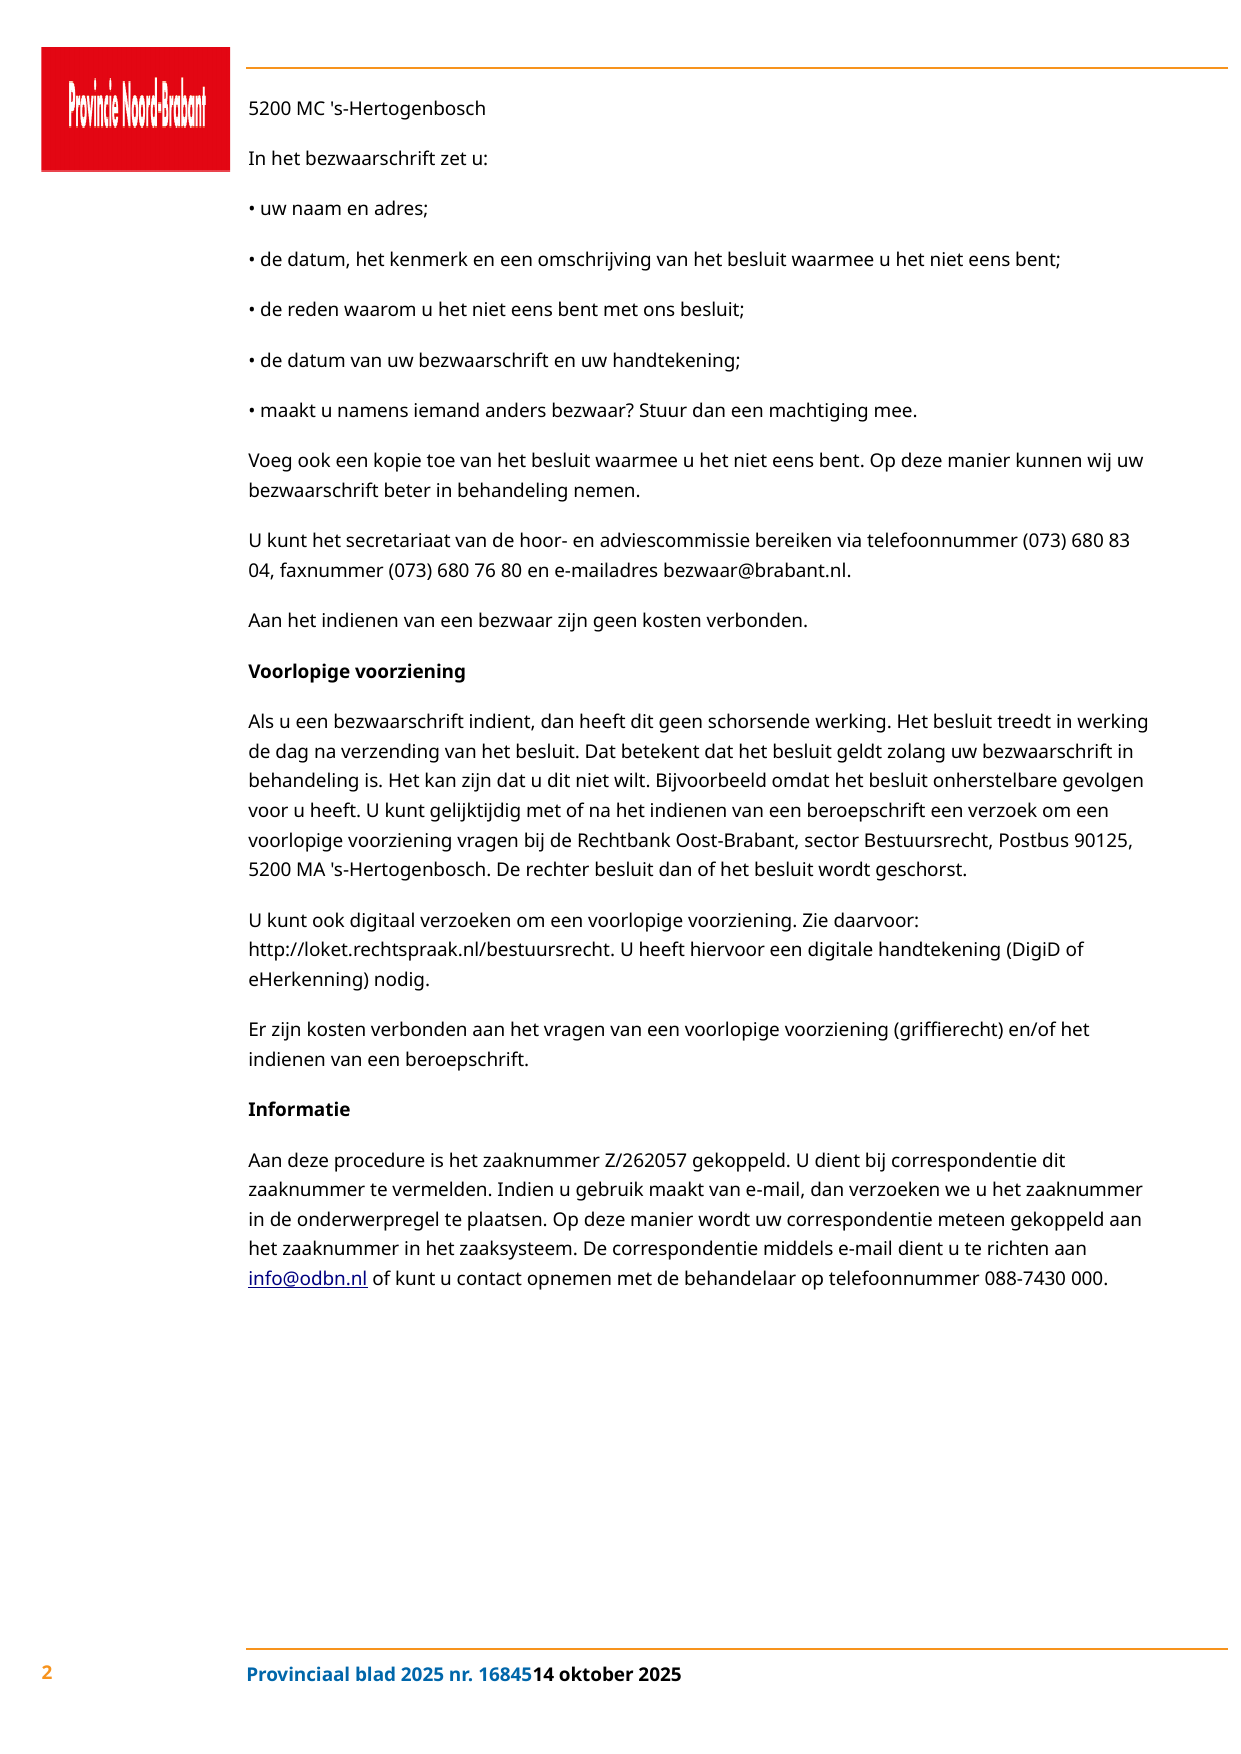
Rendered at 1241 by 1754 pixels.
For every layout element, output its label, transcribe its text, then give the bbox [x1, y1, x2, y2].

text Aan het indienen van een bezwaar zijn geen kosten verbonden. [248, 608, 1152, 633]
text Voorlopige voorziening [248, 658, 1152, 684]
text In het bezwaarschrift zet u: [248, 145, 1152, 171]
text • uw naam en adres; [248, 196, 1152, 221]
text Voeg ook een kopie toe van het besluit waarmee u het niet eens bent. Op deze manier kunnen wij uw bezwaarschrift beter in behandeling nemen. [248, 448, 1152, 503]
text • maakt u namens iemand anders bezwaar? Stuur dan een machtiging mee. [248, 397, 1152, 423]
text Als u een bezwaarschrift indient, dan heeft dit geen schorsende werking. Het besluit treedt in werking de dag na verzending van het besluit. Dat betekent dat het besluit geldt zolang uw bezwaarschrift in behandeling is. Het kan zijn dat u dit niet wilt. Bijvoorbeeld omdat het besluit onherstelbare gevolgen voor u heeft. U kunt gelijktijdig met of na het indienen van een beroepschrift een verzoek om een voorlopige voorziening vragen bij de Rechtbank Oost-Brabant, sector Bestuursrecht, Postbus 90125, 5200 MA 's‑Hertogenbosch. De rechter besluit dan of het besluit wordt geschorst. [248, 708, 1152, 882]
text • de datum van uw bezwaarschrift en uw handtekening; [248, 347, 1152, 373]
text Er zijn kosten verbonden aan het vragen van een voorlopige voorziening (griffierecht) en/of het indienen van een beroepschrift. [248, 1016, 1152, 1072]
text U kunt het secretariaat van de hoor- en adviescommissie bereiken via telefoonnummer (073) 680 83 04, faxnummer (073) 680 76 80 en e-mailadres bezwaar@brabant.nl. [248, 528, 1152, 583]
text Aan deze procedure is het zaaknummer Z/262057 gekoppeld. U dient bij correspondentie dit zaaknummer te vermelden. Indien u gebruik maakt van e-mail, dan verzoeken we u het zaaknummer in de onderwerpregel te plaatsen. Op deze manier wordt uw correspondentie meteen gekoppeld aan het zaaknummer in het zaaksysteem. De correspondentie middels e-mail dient u te richten aan info@odbn.nl of kunt u contact opnemen met de behandelaar op telefoonnummer 088-7430 000. [248, 1147, 1152, 1291]
text Informatie [248, 1096, 1152, 1122]
text • de reden waarom u het niet eens bent met ons besluit; [248, 296, 1152, 322]
text • de datum, het kenmerk en een omschrijving van het besluit waarmee u het niet eens bent; [248, 246, 1152, 272]
text 5200 MC 's‑Hertogenbosch [248, 95, 1152, 121]
text U kunt ook digitaal verzoeken om een voorlopige voorziening. Zie daarvoor: http://loket.rechtspraak.nl/bestuursrecht. U heeft hiervoor een digitale handtekening (DigiD of eHerkenning) nodig. [248, 907, 1152, 992]
picture [41, 47, 231, 172]
